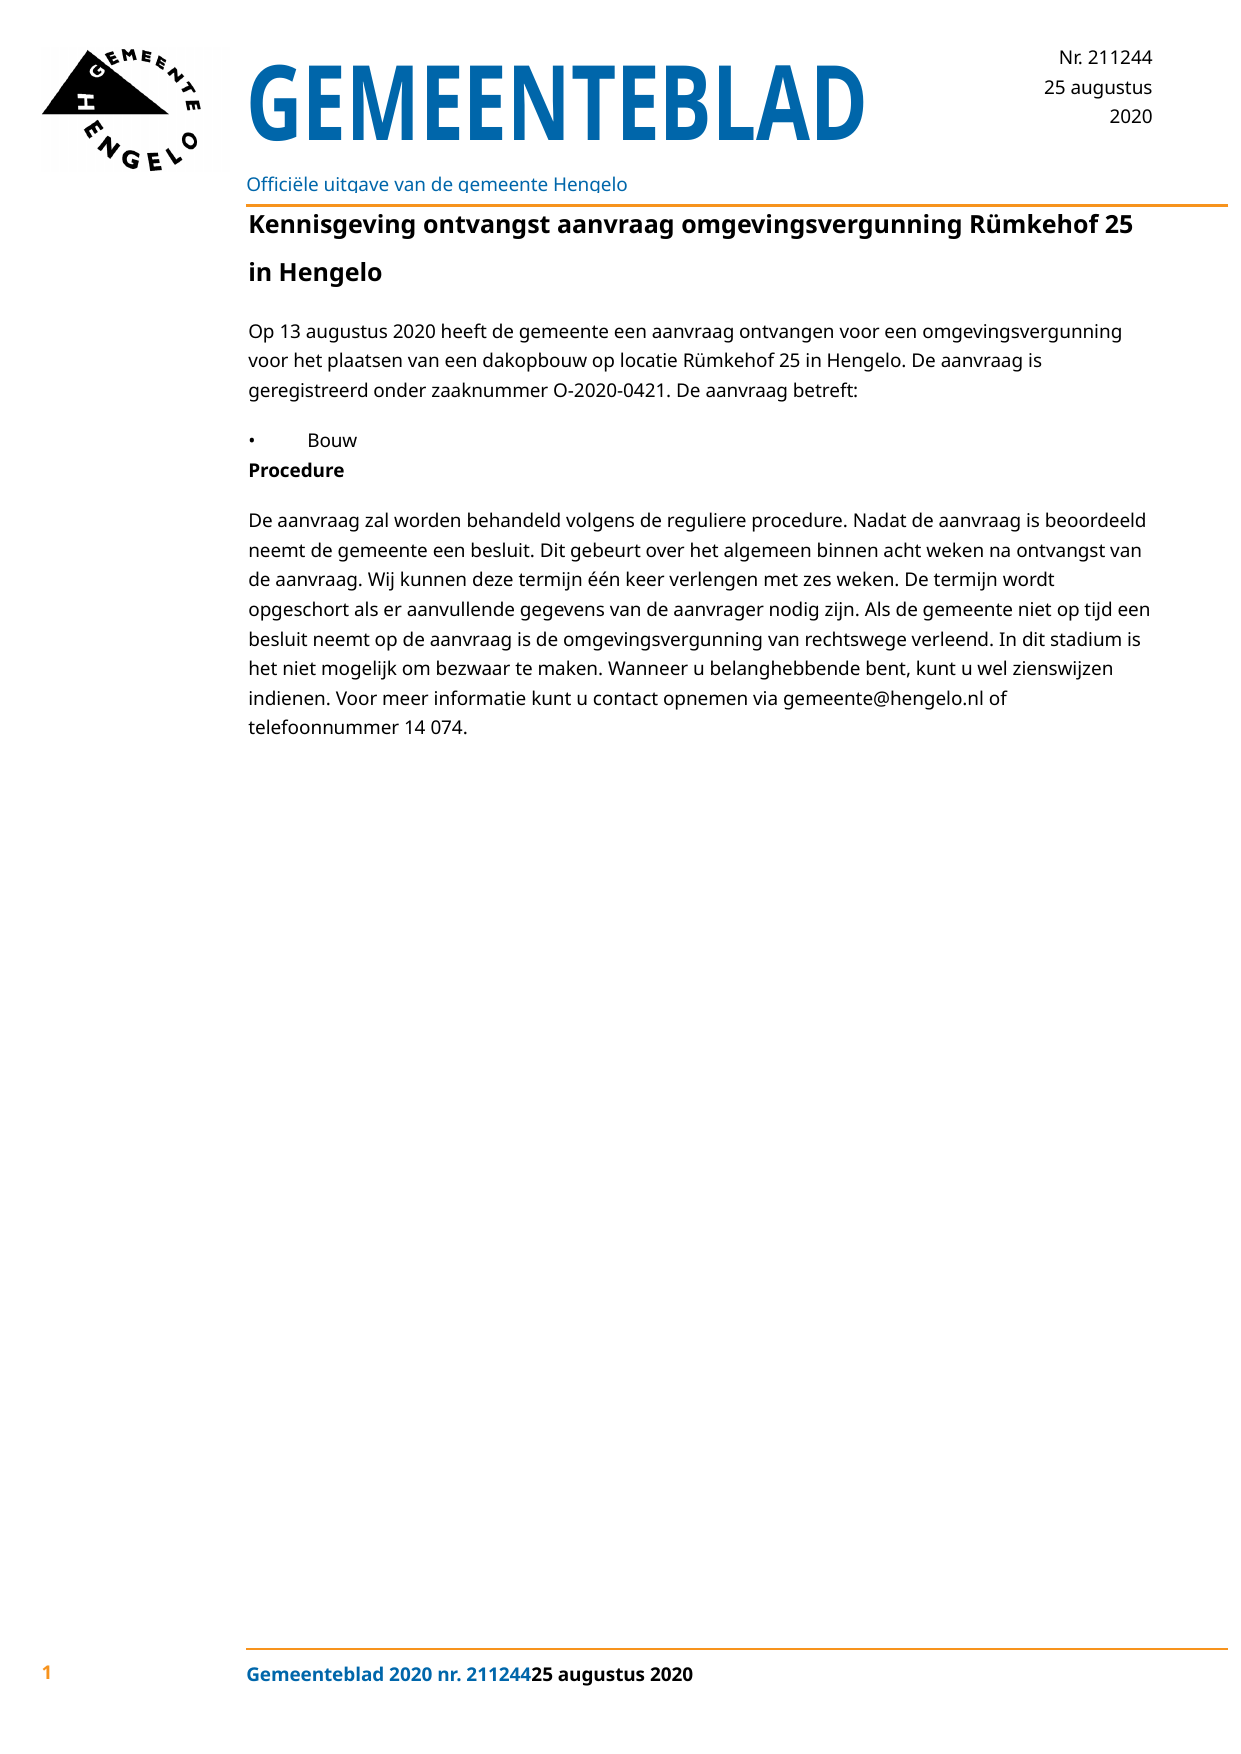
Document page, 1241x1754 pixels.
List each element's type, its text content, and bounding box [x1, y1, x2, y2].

text Kennisgeving ontvangst aanvraag omgevingsvergunning Rümkehof 25 in Hengelo [248, 207, 1152, 288]
picture [41, 47, 231, 172]
text Op 13 augustus 2020 heeft de gemeente een aanvraag ontvangen voor een omgevingsvergunning voor het plaatsen van een dakopbouw op locatie Rümkehof 25 in Hengelo. De aanvraag is geregistreerd onder zaaknummer O-2020-0421. De aanvraag betreft: [248, 318, 1152, 403]
list Bouw [248, 427, 1152, 453]
text Procedure [248, 457, 1152, 483]
text De aanvraag zal worden behandeld volgens de reguliere procedure. Nadat de aanvraag is beoordeeld neemt de gemeente een besluit. Dit gebeurt over het algemeen binnen acht weken na ontvangst van de aanvraag. Wij kunnen deze termijn één keer verlengen met zes weken. De termijn wordt opgeschort als er aanvullende gegevens van de aanvrager nodig zijn. Als de gemeente niet op tijd een besluit neemt op de aanvraag is de omgevingsvergunning van rechtswege verleend. In dit stadium is het niet mogelijk om bezwaar te maken. Wanneer u belanghebbende bent, kunt u wel zienswijzen indienen. Voor meer informatie kunt u contact opnemen via gemeente@hengelo.nl of telefoonnummer 14 074. [248, 507, 1152, 740]
